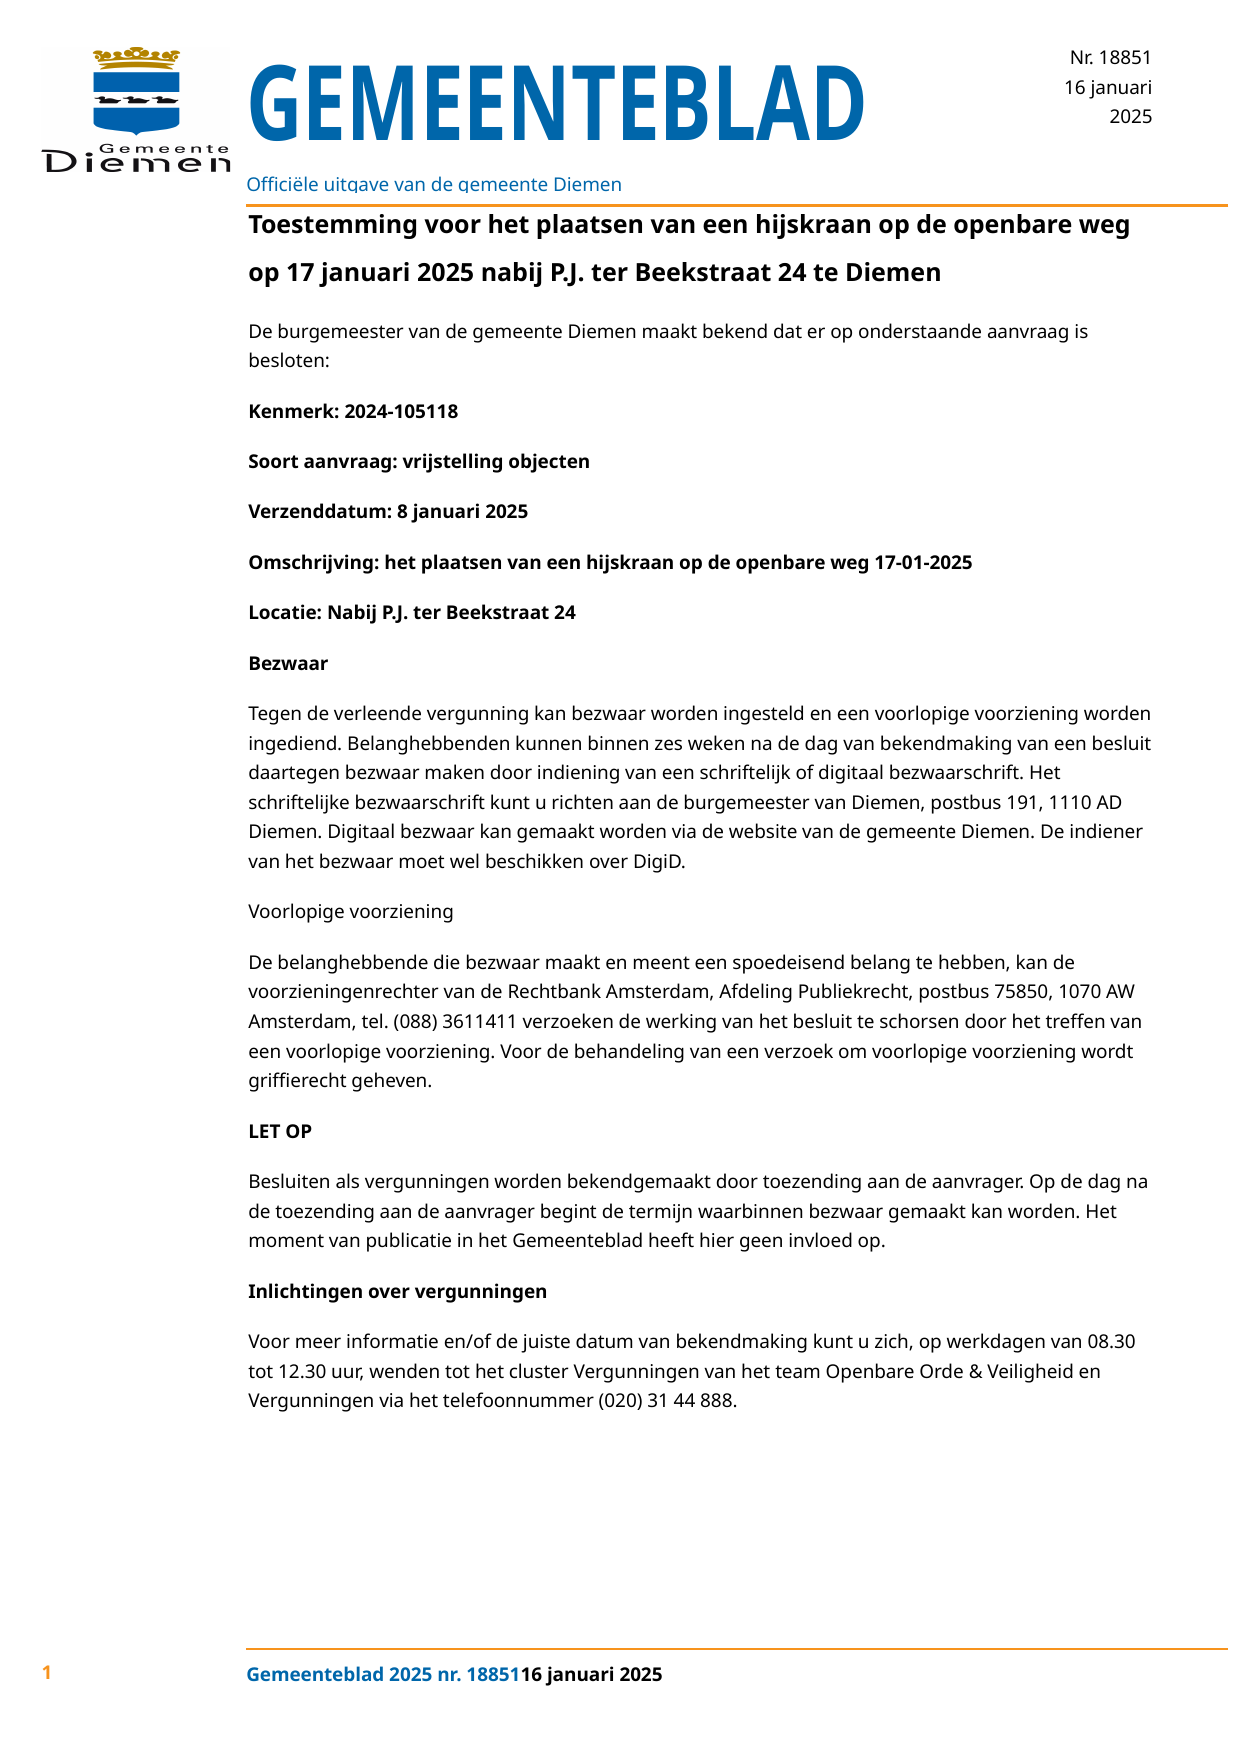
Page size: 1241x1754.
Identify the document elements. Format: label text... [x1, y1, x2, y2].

text De belanghebbende die bezwaar maakt en meent een spoedeisend belang te hebben, kan de voorzieningenrechter van de Rechtbank Amsterdam, Afdeling Publiekrecht, postbus 75850, 1070 AW Amsterdam, tel. (088) 3611411 verzoeken de werking van het besluit te schorsen door het treffen van een voorlopige voorziening. Voor de behandeling van een verzoek om voorlopige voorziening wordt griffierecht geheven. [248, 949, 1152, 1093]
text Voor meer informatie en/of de juiste datum van bekendmaking kunt u zich, op werkdagen van 08.30 tot 12.30 uur, wenden tot het cluster Vergunningen van het team Openbare Orde & Veiligheid en Vergunningen via het telefoonnummer (020) 31 44 888. [248, 1328, 1152, 1413]
text Bezwaar [248, 650, 1152, 676]
text Tegen de verleende vergunning kan bezwaar worden ingesteld en een voorlopige voorziening worden ingediend. Belanghebbenden kunnen binnen zes weken na de dag van bekendmaking van een besluit daartegen bezwaar maken door indiening van een schriftelijk of digitaal bezwaarschrift. Het schriftelijke bezwaarschrift kunt u richten aan de burgemeester van Diemen, postbus 191, 1110 AD Diemen. Digitaal bezwaar kan gemaakt worden via de website van de gemeente Diemen. De indiener van het bezwaar moet wel beschikken over DigiD. [248, 700, 1152, 874]
text Kenmerk: 2024-105118 [248, 398, 1152, 424]
text Omschrijving: het plaatsen van een hijskraan op de openbare weg 17-01-2025 [248, 549, 1152, 575]
text Inlichtingen over vergunningen [248, 1278, 1152, 1304]
text Toestemming voor het plaatsen van een hijskraan op de openbare weg op 17 januari 2025 nabij P.J. ter Beekstraat 24 te Diemen [248, 207, 1152, 288]
text Locatie: Nabij P.J. ter Beekstraat 24 [248, 599, 1152, 625]
text Soort aanvraag: vrijstelling objecten [248, 448, 1152, 474]
text De burgemeester van de gemeente Diemen maakt bekend dat er op onderstaande aanvraag is besloten: [248, 318, 1152, 373]
text LET OP [248, 1118, 1152, 1144]
text Voorlopige voorziening [248, 899, 1152, 924]
picture [41, 47, 231, 172]
text Verzenddatum: 8 januari 2025 [248, 499, 1152, 524]
text Besluiten als vergunningen worden bekendgemaakt door toezending aan de aanvrager. Op de dag na de toezending aan de aanvrager begint de termijn waarbinnen bezwaar gemaakt kan worden. Het moment van publicatie in het Gemeenteblad heeft hier geen invloed op. [248, 1168, 1152, 1253]
